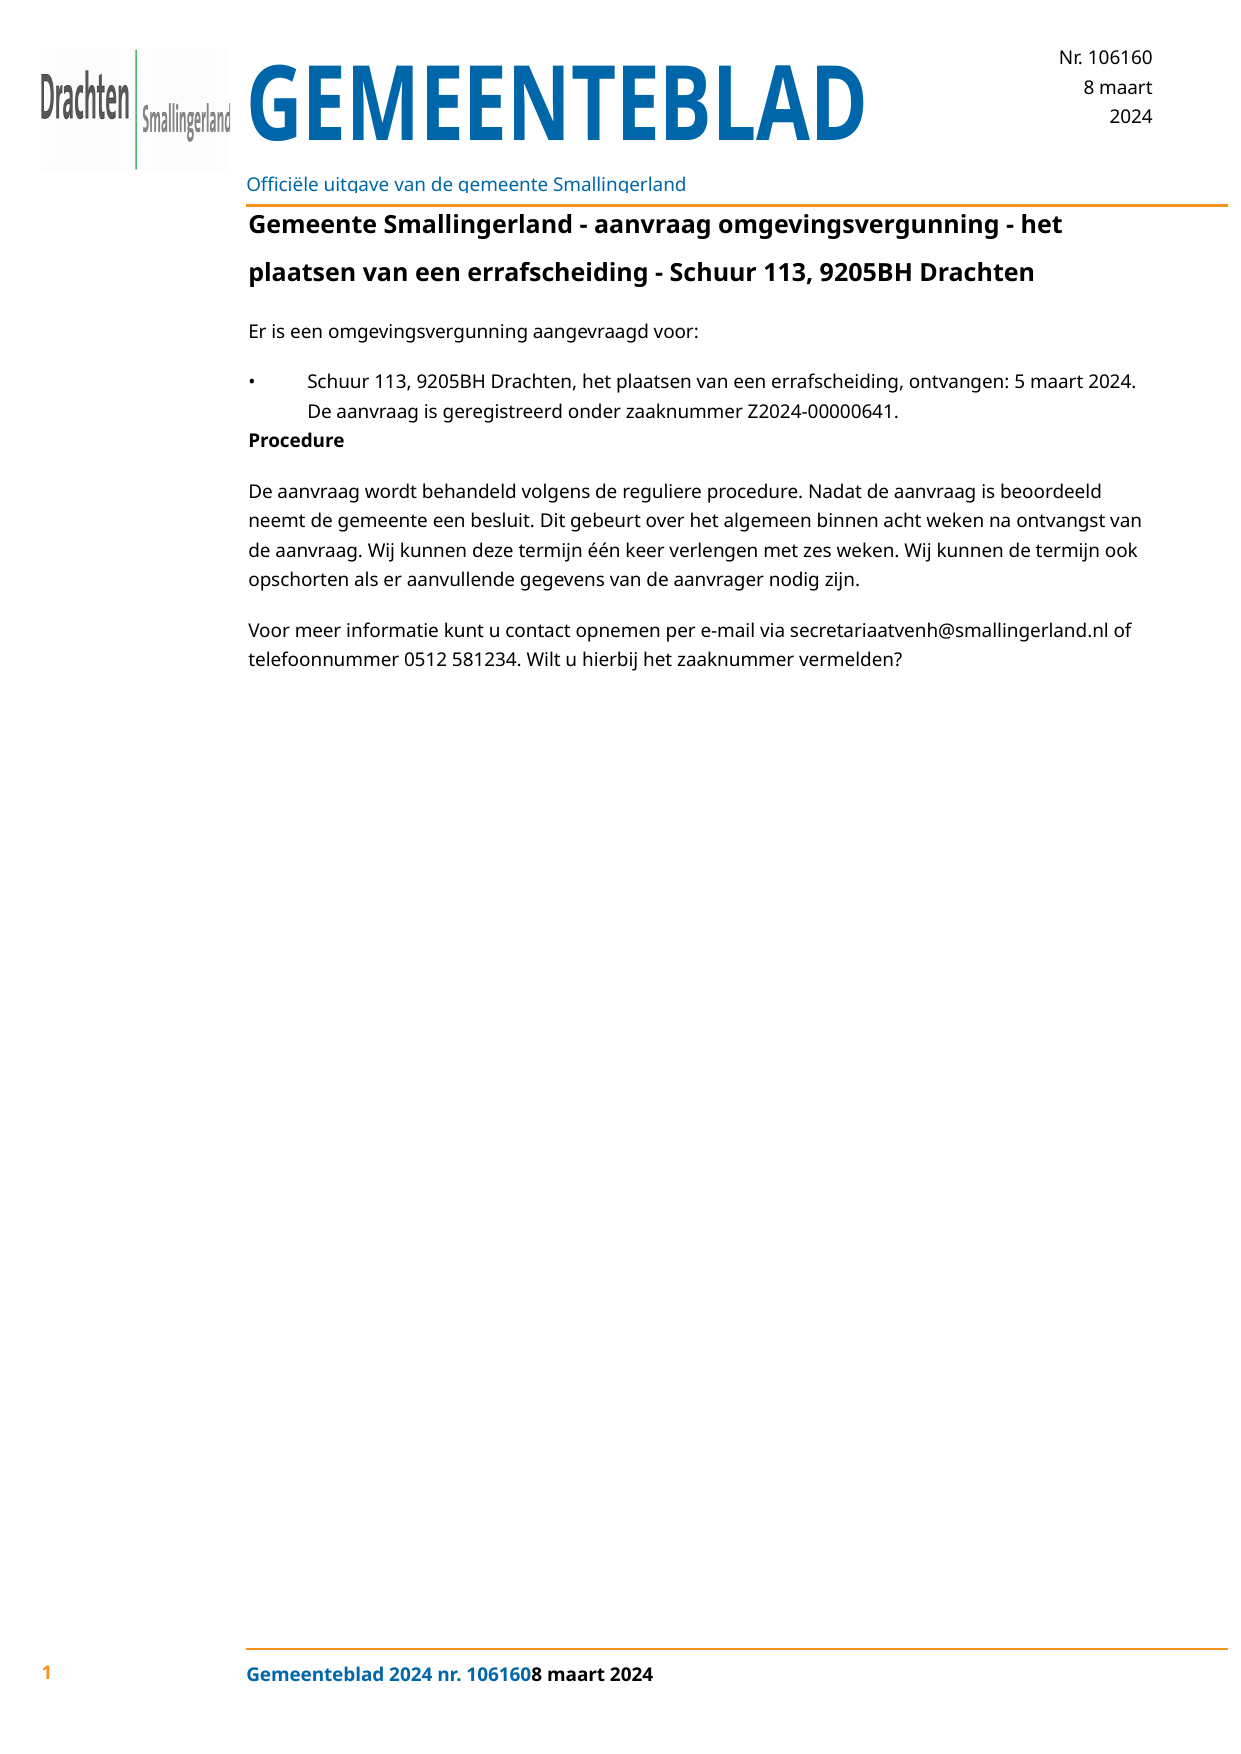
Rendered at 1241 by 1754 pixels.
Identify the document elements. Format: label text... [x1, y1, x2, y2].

text Gemeente Smallingerland - aanvraag omgevingsvergunning - het plaatsen van een errafscheiding - Schuur 113, 9205BH Drachten [248, 207, 1152, 288]
list Schuur 113, 9205BH Drachten, het plaatsen van een errafscheiding, ontvangen: 5 maart 2024. De aanvraag is geregistreerd onder zaaknummer Z2024-00000641. [248, 368, 1152, 424]
text De aanvraag wordt behandeld volgens de reguliere procedure. Nadat de aanvraag is beoordeeld neemt de gemeente een besluit. Dit gebeurt over het algemeen binnen acht weken na ontvangst van de aanvraag. Wij kunnen deze termijn één keer verlengen met zes weken. Wij kunnen de termijn ook opschorten als er aanvullende gegevens van de aanvrager nodig zijn. [248, 478, 1152, 592]
text Voor meer informatie kunt u contact opnemen per e-mail via secretariaatvenh@smallingerland.nl of telefoonnummer 0512 581234. Wilt u hierbij het zaaknummer vermelden? [248, 617, 1152, 672]
text Procedure [248, 427, 1152, 453]
picture [41, 47, 231, 172]
text Er is een omgevingsvergunning aangevraagd voor: [248, 318, 1152, 344]
